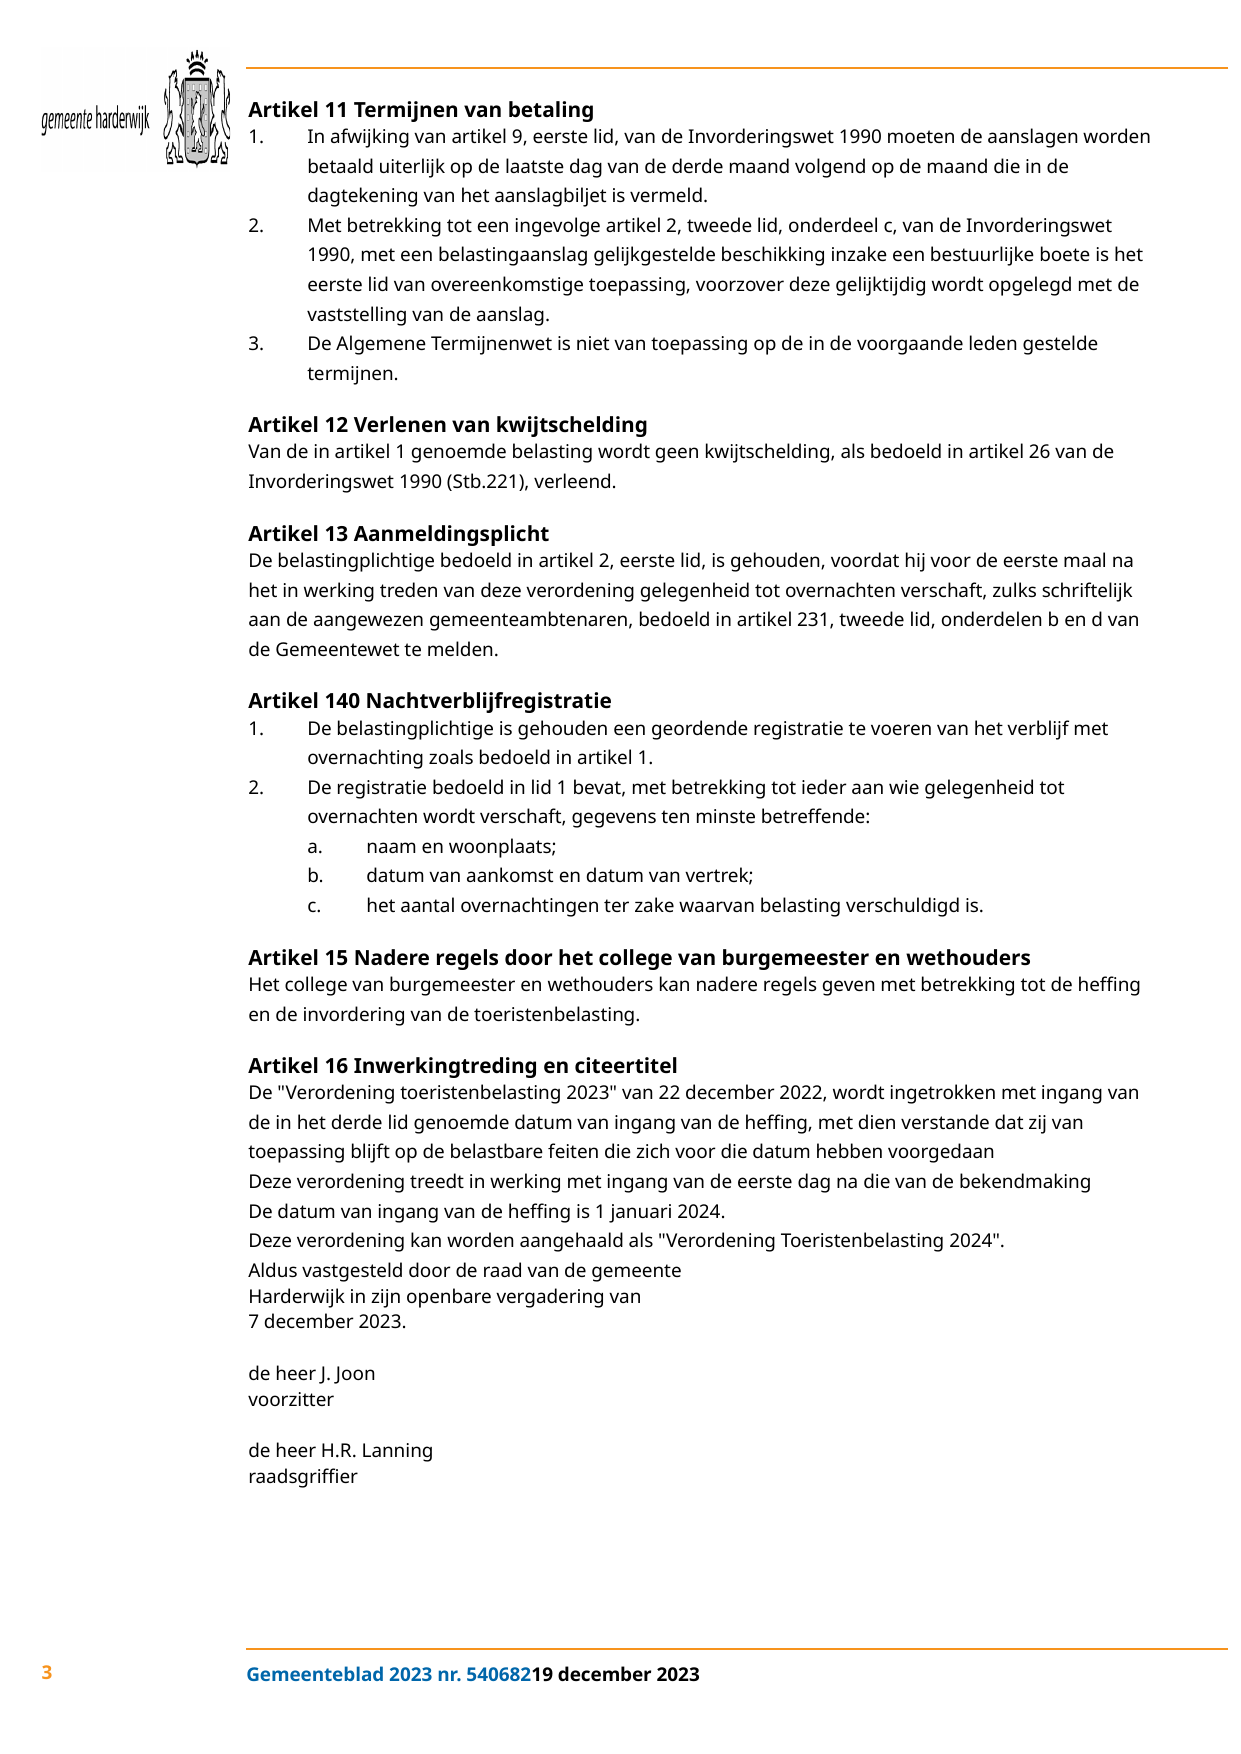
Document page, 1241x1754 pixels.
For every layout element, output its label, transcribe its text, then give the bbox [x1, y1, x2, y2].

list De belastingplichtige is gehouden een geordende registratie te voeren van het verblijf met overnachting zoals bedoeld in artikel 1. [248, 715, 1152, 770]
text Artikel 12 Verlenen van kwijtschelding [248, 410, 1152, 439]
text Deze verordening kan worden aangehaald als "Verordening Toeristenbelasting 2024". [248, 1227, 1152, 1253]
picture [41, 47, 231, 172]
text de heer J. Joon [248, 1360, 1152, 1386]
text Artikel 13 Aanmeldingsplicht [248, 519, 1152, 547]
list De Algemene Termijnenwet is niet van toepassing op de in de voorgaande leden gestelde termijnen. [248, 330, 1152, 386]
text De "Verordening toeristenbelasting 2023" van 22 december 2022, wordt ingetrokken met ingang van de in het derde lid genoemde datum van ingang van de heffing, met dien verstande dat zij van toepassing blijft op de belastbare feiten die zich voor die datum hebben voorgedaan [248, 1079, 1152, 1164]
list Met betrekking tot een ingevolge artikel 2, tweede lid, onderdeel c, van de Invorderingswet 1990, met een belastingaanslag gelijkgestelde beschikking inzake een bestuurlijke boete is het eerste lid van overeenkomstige toepassing, voorzover deze gelijktijdig wordt opgelegd met de vaststelling van de aanslag. [248, 212, 1152, 326]
text Van de in artikel 1 genoemde belasting wordt geen kwijtschelding, als bedoeld in artikel 26 van de Invorderingswet 1990 (Stb.221), verleend. [248, 439, 1152, 494]
list datum van aankomst en datum van vertrek; [307, 863, 1152, 888]
text raadsgriffier [248, 1463, 1152, 1489]
list naam en woonplaats; [307, 833, 1152, 859]
list het aantal overnachtingen ter zake waarvan belasting verschuldigd is. [307, 892, 1152, 918]
text Het college van burgemeester en wethouders kan nadere regels geven met betrekking tot de heffing en de invordering van de toeristenbelasting. [248, 971, 1152, 1026]
text Artikel 15 Nadere regels door het college van burgemeester en wethouders [248, 943, 1152, 971]
text Aldus vastgesteld door de raad van de gemeente [248, 1257, 1152, 1283]
text Deze verordening treedt in werking met ingang van de eerste dag na die van de bekendmaking [248, 1168, 1152, 1194]
text De belastingplichtige bedoeld in artikel 2, eerste lid, is gehouden, voordat hij voor de eerste maal na het in werking treden van deze verordening gelegenheid tot overnachten verschaft, zulks schriftelijk aan de aangewezen gemeenteambtenaren, bedoeld in artikel 231, tweede lid, onderdelen b en d van de Gemeentewet te melden. [248, 547, 1152, 662]
text 7 december 2023. [248, 1308, 1152, 1334]
list De registratie bedoeld in lid 1 bevat, met betrekking tot ieder aan wie gelegenheid tot overnachten wordt verschaft, gegevens ten minste betreffende: [248, 774, 1152, 829]
text Artikel 16 Inwerkingtreding en citeertitel [248, 1051, 1152, 1079]
list In afwijking van artikel 9, eerste lid, van de Invorderingswet 1990 moeten de aanslagen worden betaald uiterlijk op de laatste dag van de derde maand volgend op de maand die in de dagtekening van het aanslagbiljet is vermeld. [248, 123, 1152, 208]
text de heer H.R. Lanning [248, 1437, 1152, 1463]
text voorzitter [248, 1386, 1152, 1411]
text Artikel 140 Nachtverblijfregistratie [248, 686, 1152, 715]
text Harderwijk in zijn openbare vergadering van [248, 1283, 1152, 1308]
text De datum van ingang van de heffing is 1 januari 2024. [248, 1198, 1152, 1224]
text Artikel 11 Termijnen van betaling [248, 95, 1152, 123]
